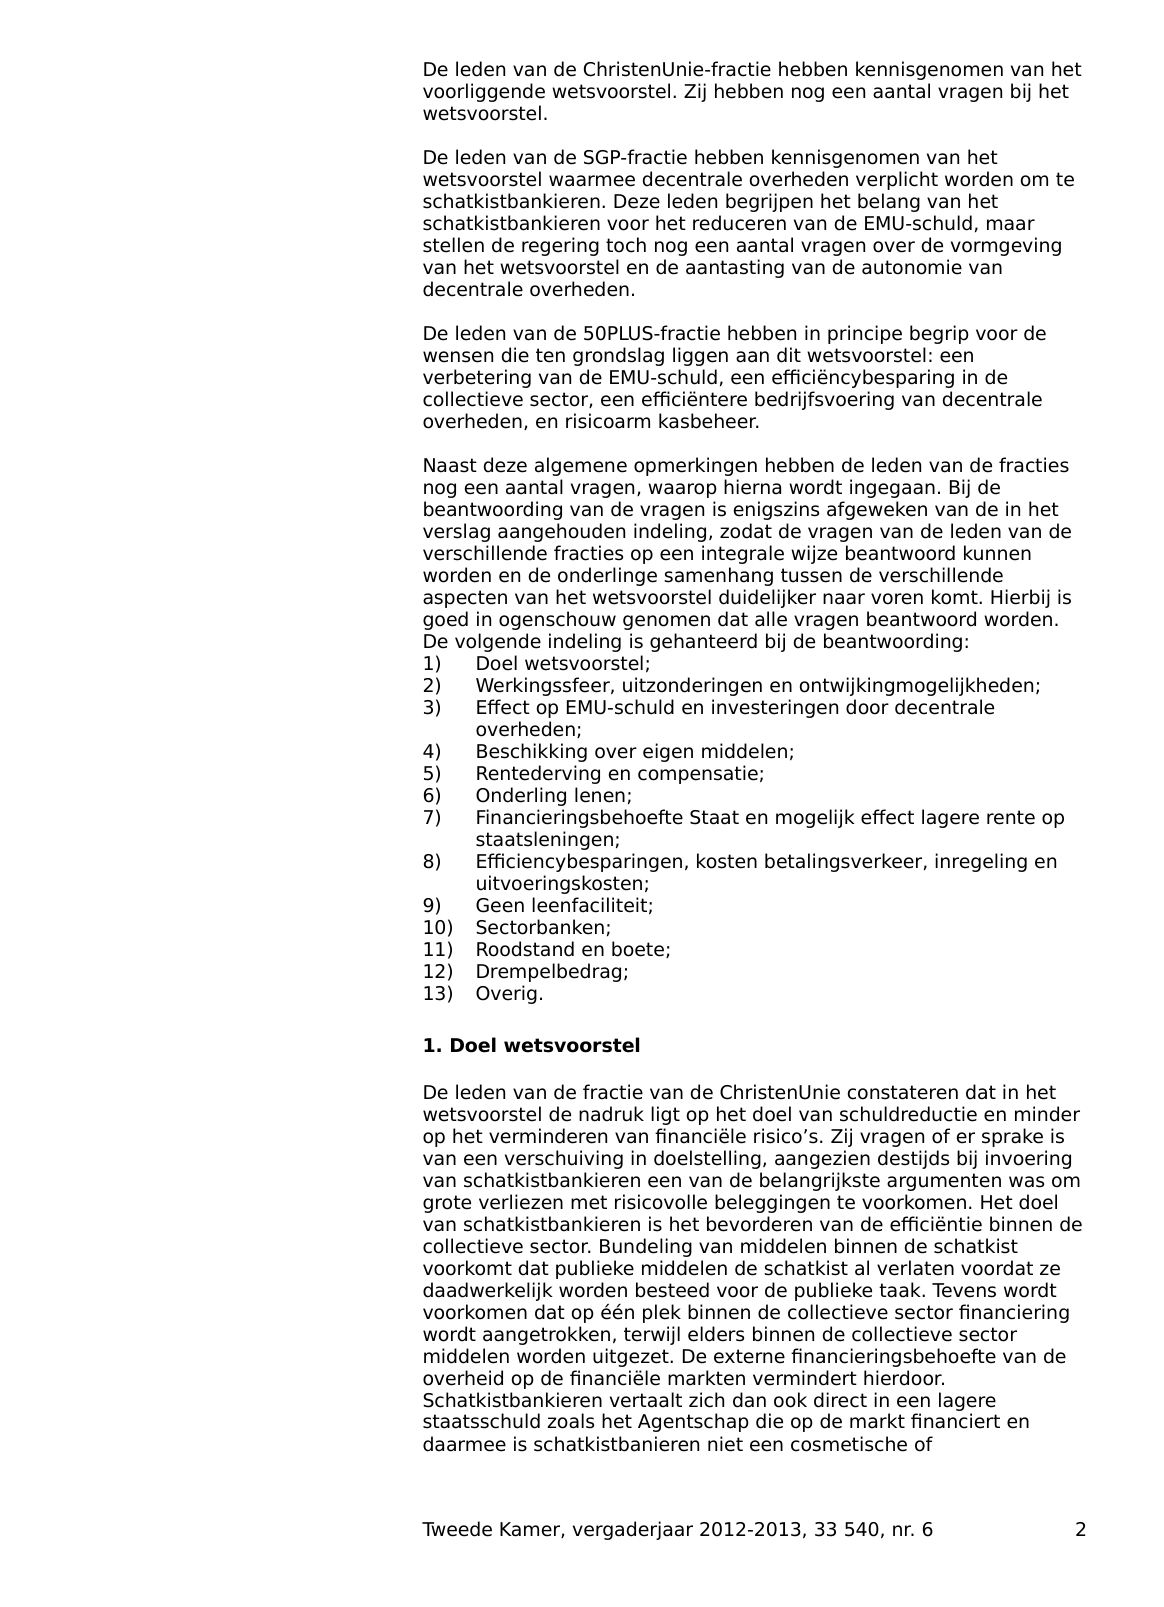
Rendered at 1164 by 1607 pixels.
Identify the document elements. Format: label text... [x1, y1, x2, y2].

text 12) Drempelbedrag; [422, 961, 1087, 983]
text 13) Overig. [422, 983, 1087, 1005]
text 4) Beschikking over eigen middelen; [422, 741, 1087, 763]
text 11) Roodstand en boete; [422, 939, 1087, 961]
subtitle 1. Doel wetsvoorstel [422, 1035, 1087, 1057]
text 1) Doel wetsvoorstel; [422, 653, 1087, 675]
text 9) Geen leenfaciliteit; [422, 895, 1087, 917]
text 6) Onderling lenen; [422, 785, 1087, 807]
text De leden van de SGP-fractie hebben kennisgenomen van het wetsvoorstel waarmee decentrale overheden verplicht worden om te schatkistbankieren. Deze leden begrijpen het belang van het schatkistbankieren voor het reduceren van de EMU-schuld, maar stellen de regering toch nog een aantal vragen over de vormgeving van het wetsvoorstel en de aantasting van de autonomie van decentrale overheden. [422, 147, 1087, 301]
text De leden van de ChristenUnie-fractie hebben kennisgenomen van het voorliggende wetsvoorstel. Zij hebben nog een aantal vragen bij het wetsvoorstel. [422, 59, 1087, 125]
text Naast deze algemene opmerkingen hebben de leden van de fracties nog een aantal vragen, waarop hierna wordt ingegaan. Bij de beantwoording van de vragen is enigszins afgeweken van de in het verslag aangehouden indeling, zodat de vragen van de leden van de verschillende fracties op een integrale wijze beantwoord kunnen worden en de onderlinge samenhang tussen de verschillende aspecten van het wetsvoorstel duidelijker naar voren komt. Hierbij is goed in ogenschouw genomen dat alle vragen beantwoord worden. De volgende indeling is gehanteerd bij de beantwoording: [422, 455, 1087, 653]
text 10) Sectorbanken; [422, 917, 1087, 939]
text De leden van de 50PLUS-fractie hebben in principe begrip voor de wensen die ten grondslag liggen aan dit wetsvoorstel: een verbetering van de EMU-schuld, een efficiëncybesparing in de collectieve sector, een efficiëntere bedrijfsvoering van decentrale overheden, en risicoarm kasbeheer. [422, 323, 1087, 433]
text 5) Rentederving en compensatie; [422, 763, 1087, 785]
text De leden van de fractie van de ChristenUnie constateren dat in het wetsvoorstel de nadruk ligt op het doel van schuldreductie en minder op het verminderen van financiële risico’s. Zij vragen of er sprake is van een verschuiving in doelstelling, aangezien destijds bij invoering van schatkistbankieren een van de belangrijkste argumenten was om grote verliezen met risicovolle beleggingen te voorkomen. Het doel van schatkistbankieren is het bevorderen van de efficiëntie binnen de collectieve sector. Bundeling van middelen binnen de schatkist voorkomt dat publieke middelen de schatkist al verlaten voordat ze daadwerkelijk worden besteed voor de publieke taak. Tevens wordt voorkomen dat op één plek binnen de collectieve sector financiering wordt aangetrokken, terwijl elders binnen de collectieve sector middelen worden uitgezet. De externe financieringsbehoefte van de overheid op de financiële markten vermindert hierdoor. Schatkistbankieren vertaalt zich dan ook direct in een lagere staatsschuld zoals het Agentschap die op de markt financiert en daarmee is schatkistbanieren niet een cosmetische of [422, 1082, 1087, 1455]
text 8) Efficiencybesparingen, kosten betalingsverkeer, inregeling en uitvoeringskosten; [422, 851, 1087, 895]
text 2) Werkingssfeer, uitzonderingen en ontwijkingmogelijkheden; [422, 675, 1087, 697]
text 7) Financieringsbehoefte Staat en mogelijk effect lagere rente op staatsleningen; [422, 807, 1087, 851]
text 3) Effect op EMU-schuld en investeringen door decentrale overheden; [422, 697, 1087, 741]
